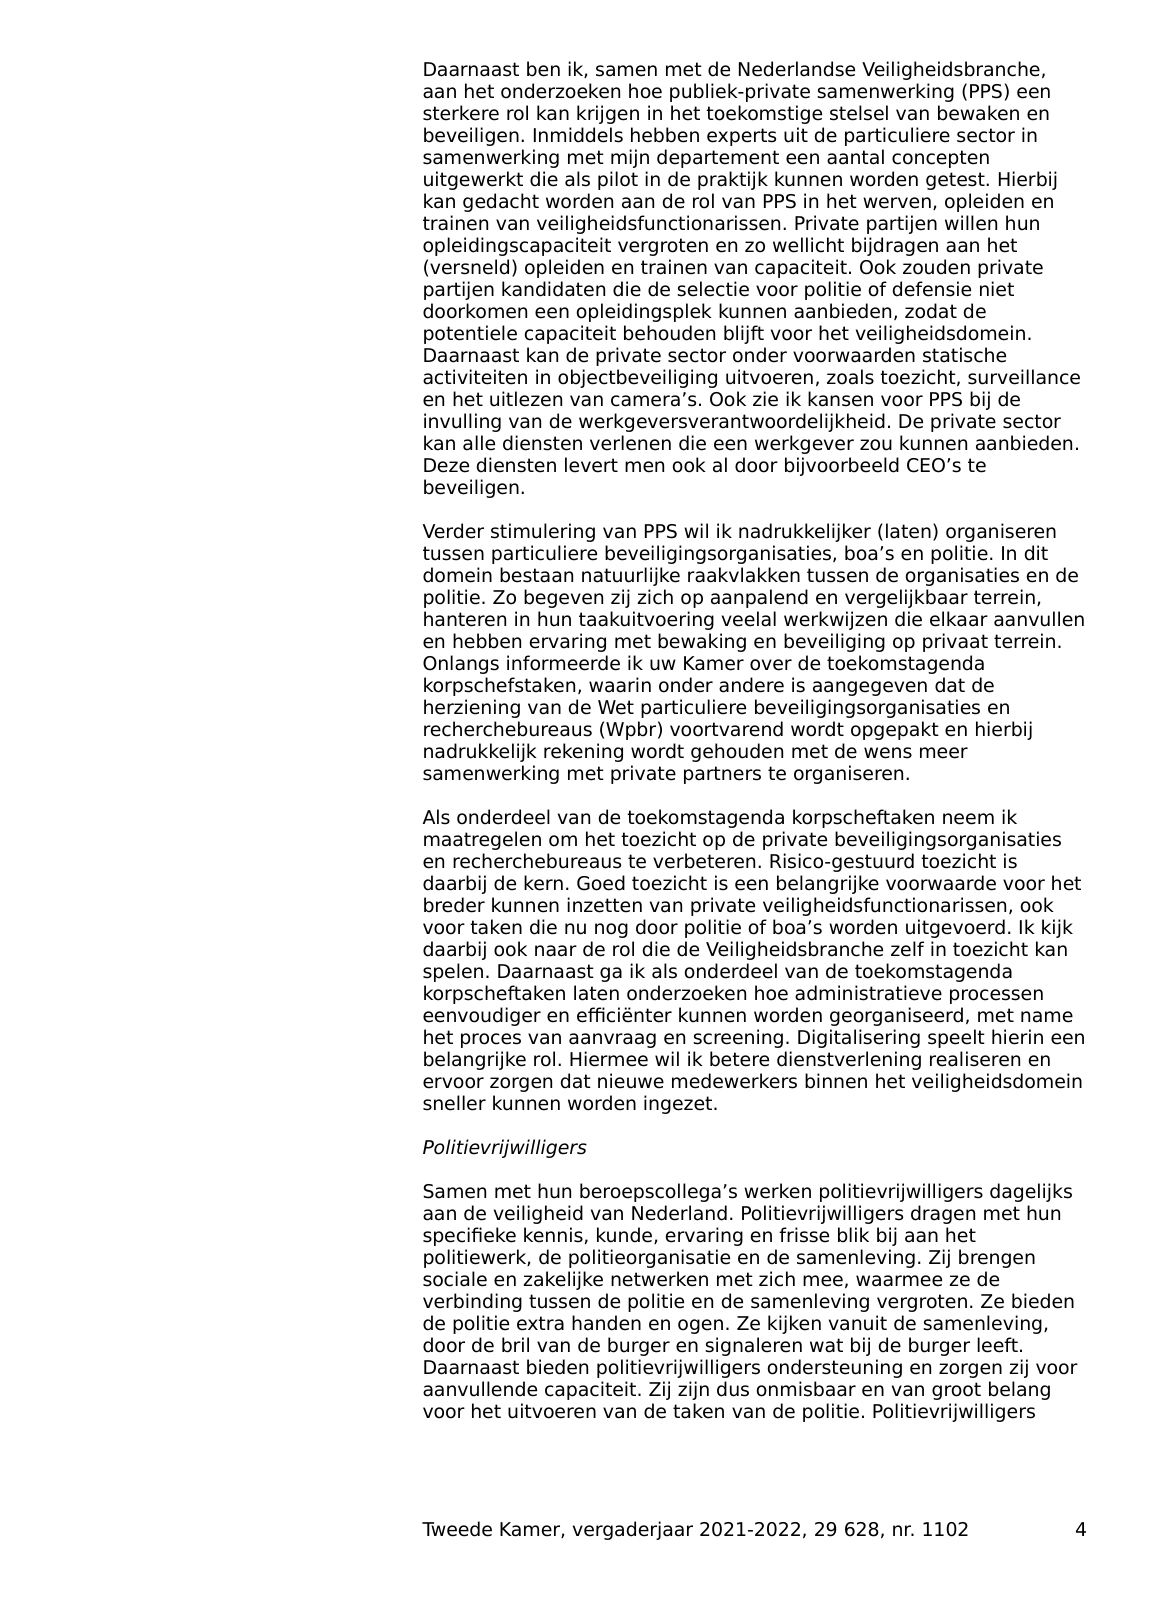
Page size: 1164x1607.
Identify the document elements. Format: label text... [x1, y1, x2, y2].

text Verder stimulering van PPS wil ik nadrukkelijker (laten) organiseren tussen particuliere beveiligingsorganisaties, boa’s en politie. In dit domein bestaan natuurlijke raakvlakken tussen de organisaties en de politie. Zo begeven zij zich op aanpalend en vergelijkbaar terrein, hanteren in hun taakuitvoering veelal werkwijzen die elkaar aanvullen en hebben ervaring met bewaking en beveiliging op privaat terrein. Onlangs informeerde ik uw Kamer over de toekomstagenda korpschefstaken, waarin onder andere is aangegeven dat de herziening van de Wet particuliere beveiligingsorganisaties en recherchebureaus (Wpbr) voortvarend wordt opgepakt en hierbij nadrukkelijk rekening wordt gehouden met de wens meer samenwerking met private partners te organiseren. [422, 521, 1087, 784]
subtitle Politievrijwilligers [422, 1137, 1087, 1159]
text Daarnaast ben ik, samen met de Nederlandse Veiligheidsbranche, aan het onderzoeken hoe publiek-private samenwerking (PPS) een sterkere rol kan krijgen in het toekomstige stelsel van bewaken en beveiligen. Inmiddels hebben experts uit de particuliere sector in samenwerking met mijn departement een aantal concepten uitgewerkt die als pilot in de praktijk kunnen worden getest. Hierbij kan gedacht worden aan de rol van PPS in het werven, opleiden en trainen van veiligheidsfunctionarissen. Private partijen willen hun opleidingscapaciteit vergroten en zo wellicht bijdragen aan het (versneld) opleiden en trainen van capaciteit. Ook zouden private partijen kandidaten die de selectie voor politie of defensie niet doorkomen een opleidingsplek kunnen aanbieden, zodat de potentiele capaciteit behouden blijft voor het veiligheidsdomein. Daarnaast kan de private sector onder voorwaarden statische activiteiten in objectbeveiliging uitvoeren, zoals toezicht, surveillance en het uitlezen van camera’s. Ook zie ik kansen voor PPS bij de invulling van de werkgeversverantwoordelijkheid. De private sector kan alle diensten verlenen die een werkgever zou kunnen aanbieden. Deze diensten levert men ook al door bijvoorbeeld CEO’s te beveiligen. [422, 59, 1087, 499]
text Als onderdeel van de toekomstagenda korpscheftaken neem ik maatregelen om het toezicht op de private beveiligingsorganisaties en recherchebureaus te verbeteren. Risico-gestuurd toezicht is daarbij de kern. Goed toezicht is een belangrijke voorwaarde voor het breder kunnen inzetten van private veiligheidsfunctionarissen, ook voor taken die nu nog door politie of boa’s worden uitgevoerd. Ik kijk daarbij ook naar de rol die de Veiligheidsbranche zelf in toezicht kan spelen. Daarnaast ga ik als onderdeel van de toekomstagenda korpscheftaken laten onderzoeken hoe administratieve processen eenvoudiger en efficiënter kunnen worden georganiseerd, met name het proces van aanvraag en screening. Digitalisering speelt hierin een belangrijke rol. Hiermee wil ik betere dienstverlening realiseren en ervoor zorgen dat nieuwe medewerkers binnen het veiligheidsdomein sneller kunnen worden ingezet. [422, 807, 1087, 1114]
text Samen met hun beroepscollega’s werken politievrijwilligers dagelijks aan de veiligheid van Nederland. Politievrijwilligers dragen met hun specifieke kennis, kunde, ervaring en frisse blik bij aan het politiewerk, de politieorganisatie en de samenleving. Zij brengen sociale en zakelijke netwerken met zich mee, waarmee ze de verbinding tussen de politie en de samenleving vergroten. Ze bieden de politie extra handen en ogen. Ze kijken vanuit de samenleving, door de bril van de burger en signaleren wat bij de burger leeft. Daarnaast bieden politievrijwilligers ondersteuning en zorgen zij voor aanvullende capaciteit. Zij zijn dus onmisbaar en van groot belang voor het uitvoeren van de taken van de politie. Politievrijwilligers [422, 1181, 1087, 1423]
